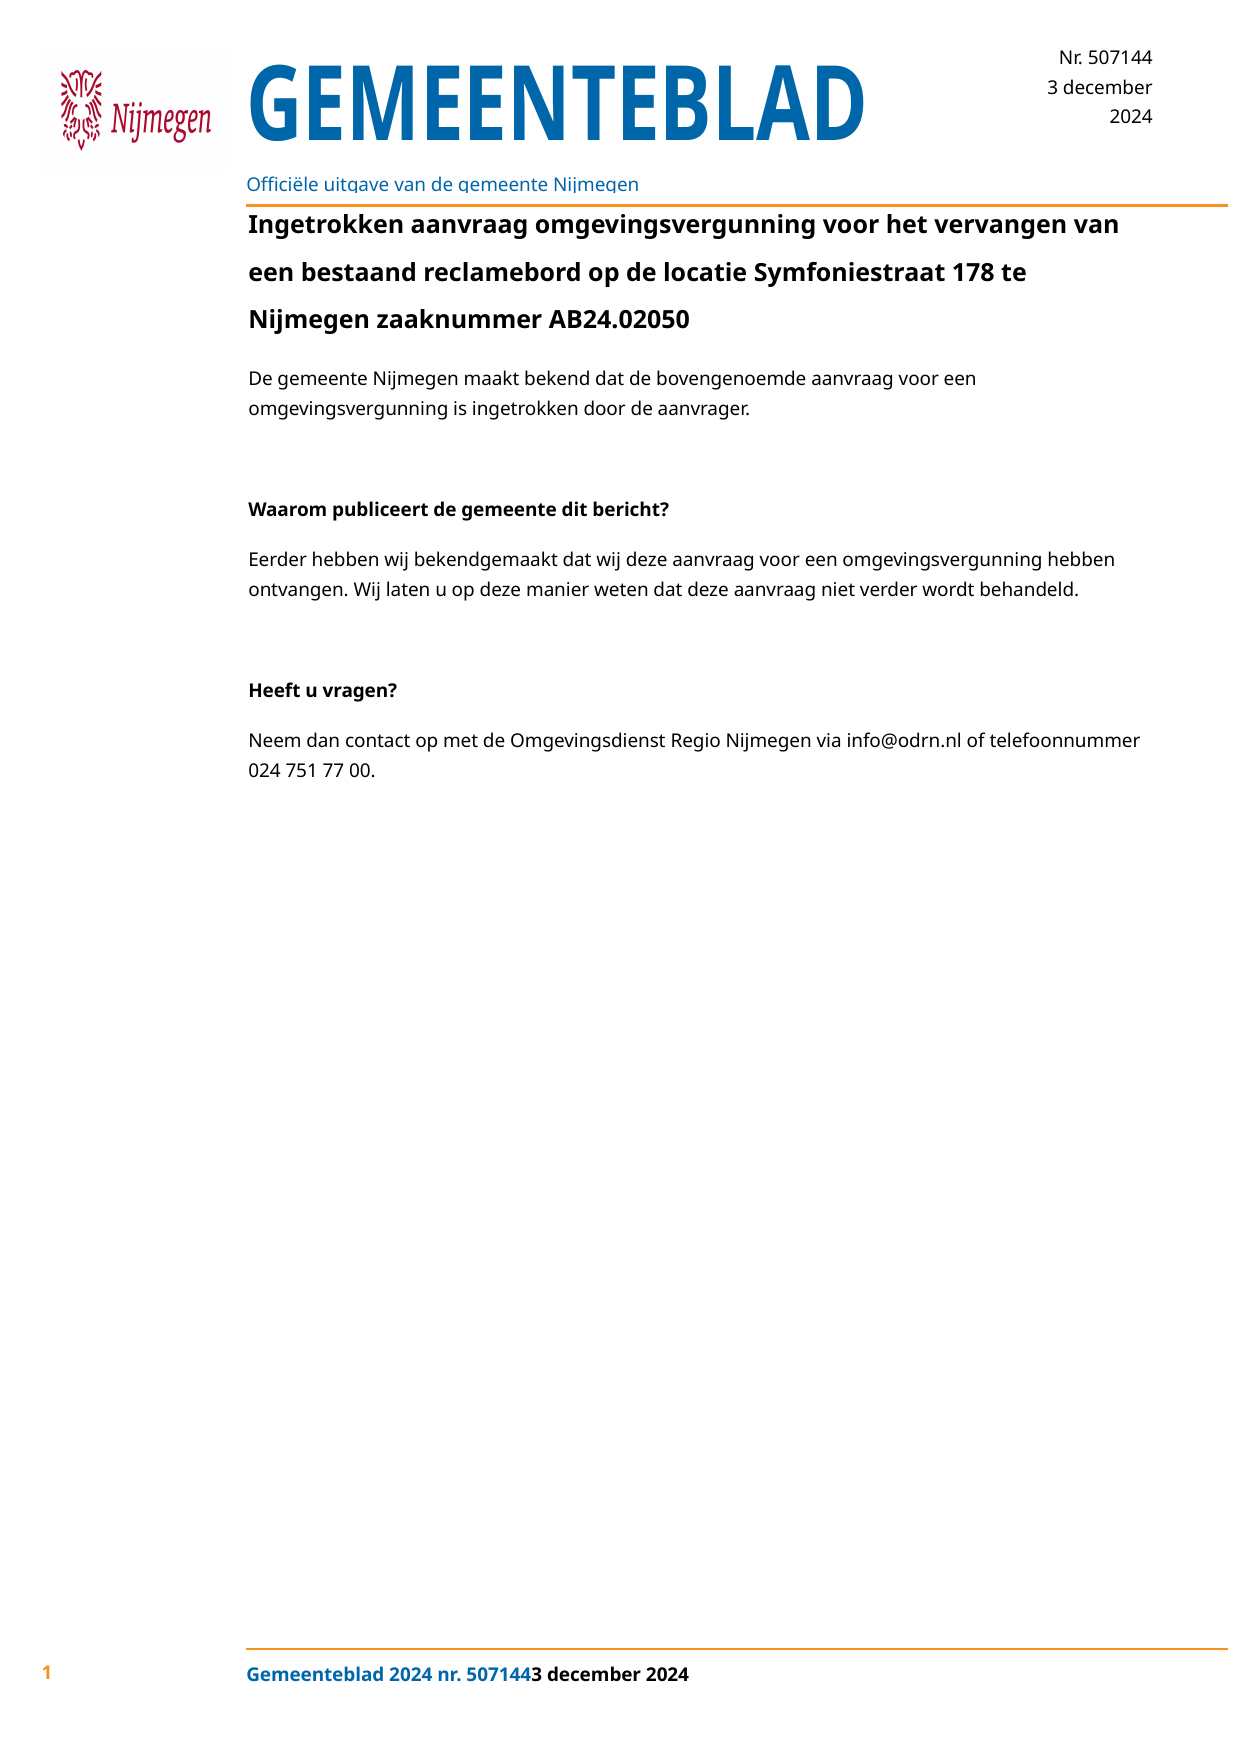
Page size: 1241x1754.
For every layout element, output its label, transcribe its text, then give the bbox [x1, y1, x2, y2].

text Eerder hebben wij bekendgemaakt dat wij deze aanvraag voor een omgevingsvergunning hebben ontvangen. Wij laten u op deze manier weten dat deze aanvraag niet verder wordt behandeld. [248, 546, 1152, 602]
text Ingetrokken aanvraag omgevingsvergunning voor het vervangen van een bestaand reclamebord op de locatie Symfoniestraat 178 te Nijmegen zaaknummer AB24.02050 [248, 207, 1152, 336]
picture [41, 47, 231, 172]
text De gemeente Nijmegen maakt bekend dat de bovengenoemde aanvraag voor een omgevingsvergunning is ingetrokken door de aanvrager. [248, 366, 1152, 421]
text Waarom publiceert de gemeente dit bericht? [248, 496, 1152, 522]
text Heeft u vragen? [248, 677, 1152, 702]
text Neem dan contact op met de Omgevingsdienst Regio Nijmegen via info@odrn.nl of telefoonnummer 024 751 77 00. [248, 727, 1152, 782]
